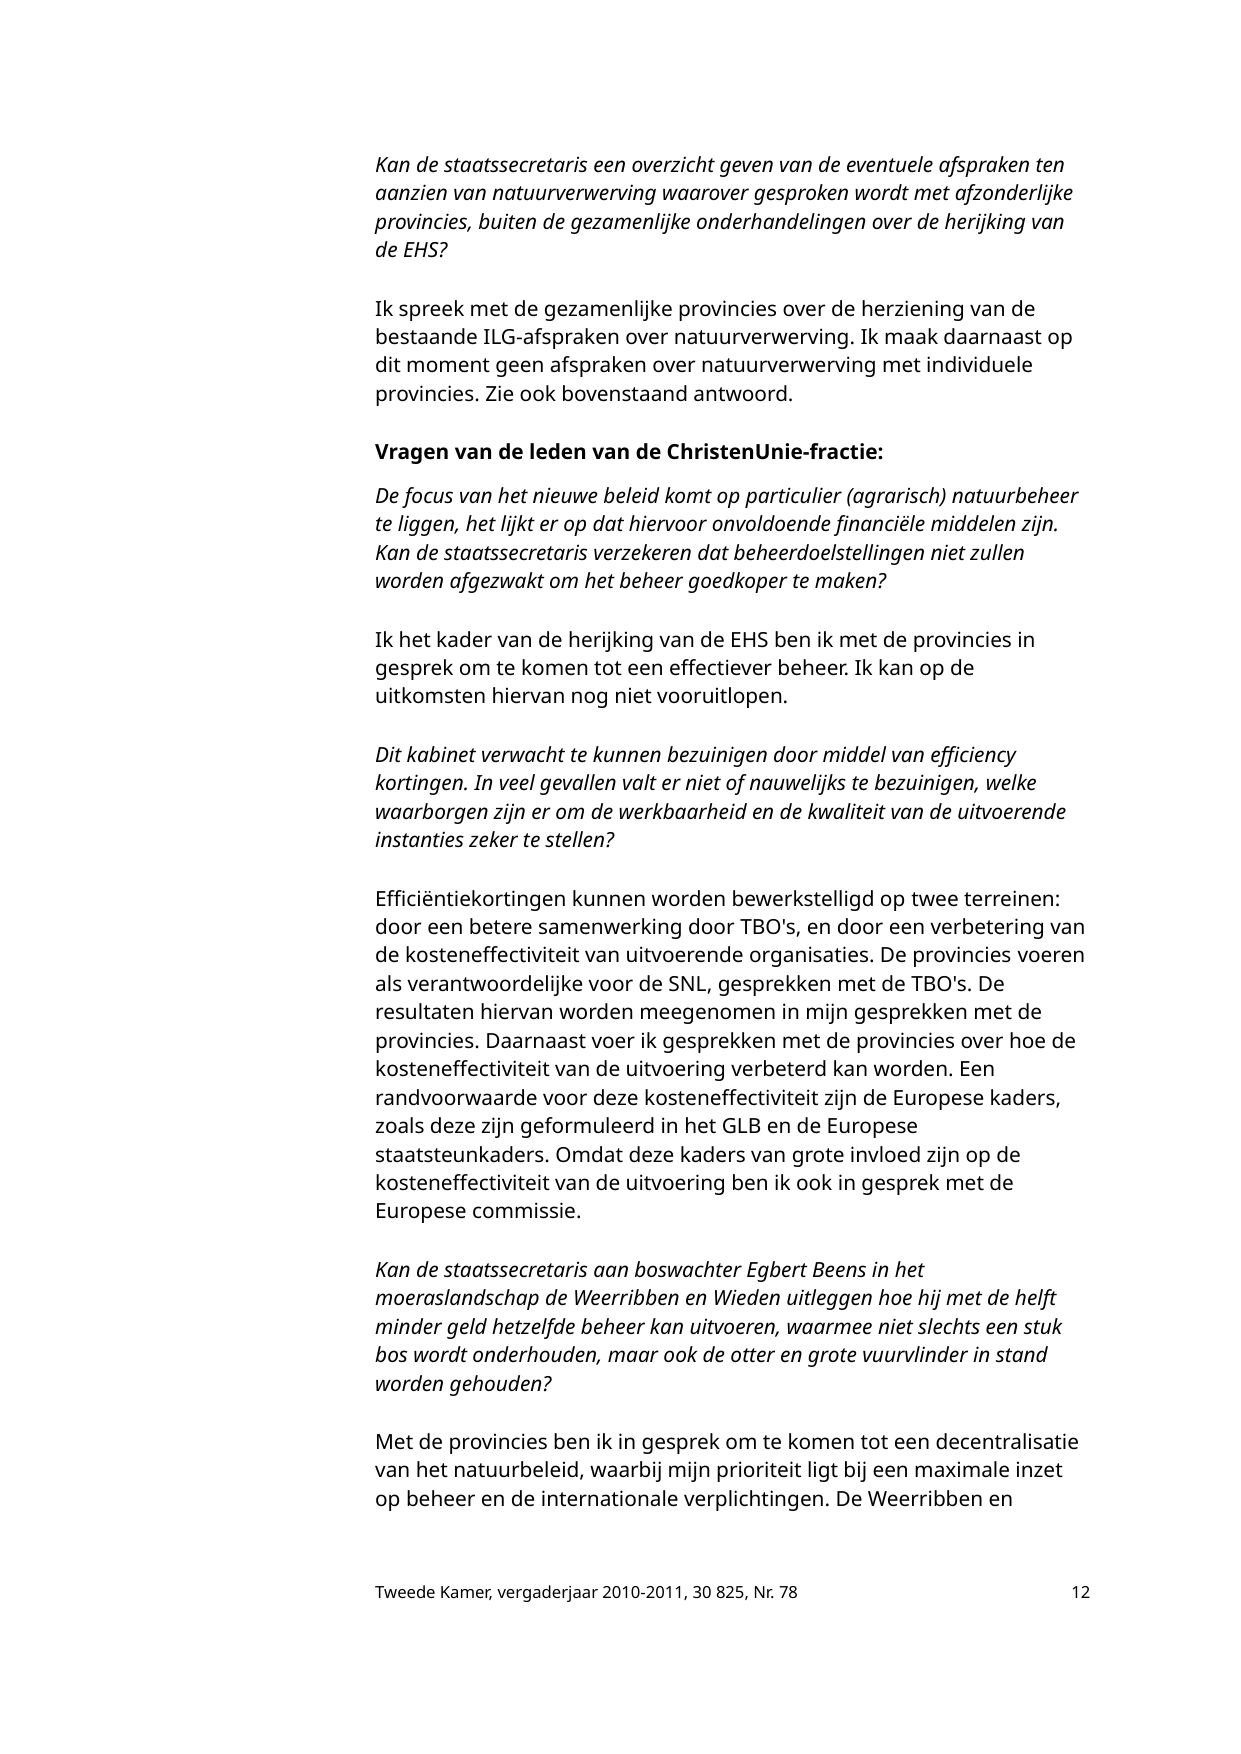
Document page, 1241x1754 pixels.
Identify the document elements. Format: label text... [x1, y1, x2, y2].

text Met de provincies ben ik in gesprek om te komen tot een decentralisatie van het natuurbeleid, waarbij mijn prioriteit ligt bij een maximale inzet op beheer en de internationale verplichtingen. De Weerribben en [375, 1427, 1090, 1512]
text Vragen van de leden van de ChristenUnie-fractie: [375, 437, 1090, 466]
text Ik spreek met de gezamenlijke provincies over de herziening van de bestaande ILG-afspraken over natuurverwerving. Ik maak daarnaast op dit moment geen afspraken over natuurverwerving met individuele provincies. Zie ook bovenstaand antwoord. [375, 294, 1090, 407]
text Dit kabinet verwacht te kunnen bezuinigen door middel van efficiency kortingen. In veel gevallen valt er niet of nauwelijks te bezuinigen, welke waarborgen zijn er om de werkbaarheid en de kwaliteit van de uitvoerende instanties zeker te stellen? [375, 740, 1090, 854]
text Kan de staatssecretaris aan boswachter Egbert Beens in het moeraslandschap de Weerribben en Wieden uitleggen hoe hij met de helft minder geld hetzelfde beheer kan uitvoeren, waarmee niet slechts een stuk bos wordt onderhouden, maar ook de otter en grote vuurvlinder in stand worden gehouden? [375, 1255, 1090, 1397]
text Ik het kader van de herijking van de EHS ben ik met de provincies in gesprek om te komen tot een effectiever beheer. Ik kan op de uitkomsten hiervan nog niet vooruitlopen. [375, 625, 1090, 710]
text De focus van het nieuwe beleid komt op particulier (agrarisch) natuurbeheer te liggen, het lijkt er op dat hiervoor onvoldoende financiële middelen zijn. Kan de staatssecretaris verzekeren dat beheerdoelstellingen niet zullen worden afgezwakt om het beheer goedkoper te maken? [375, 481, 1090, 595]
text Kan de staatssecretaris een overzicht geven van de eventuele afspraken ten aanzien van natuurverwerving waarover gesproken wordt met afzonderlijke provincies, buiten de gezamenlijke onderhandelingen over de herijking van de EHS? [375, 150, 1090, 264]
text Efficiëntiekortingen kunnen worden bewerkstelligd op twee terreinen: door een betere samenwerking door TBO's, en door een verbetering van de kosteneffectiviteit van uitvoerende organisaties. De provincies voeren als verantwoordelijke voor de SNL, gesprekken met de TBO's. De resultaten hiervan worden meegenomen in mijn gesprekken met de provincies. Daarnaast voer ik gesprekken met de provincies over hoe de kosteneffectiviteit van de uitvoering verbeterd kan worden. Een randvoorwaarde voor deze kosteneffectiviteit zijn de Europese kaders, zoals deze zijn geformuleerd in het GLB en de Europese staatsteunkaders. Omdat deze kaders van grote invloed zijn op de kosteneffectiviteit van de uitvoering ben ik ook in gesprek met de Europese commissie. [375, 884, 1090, 1225]
